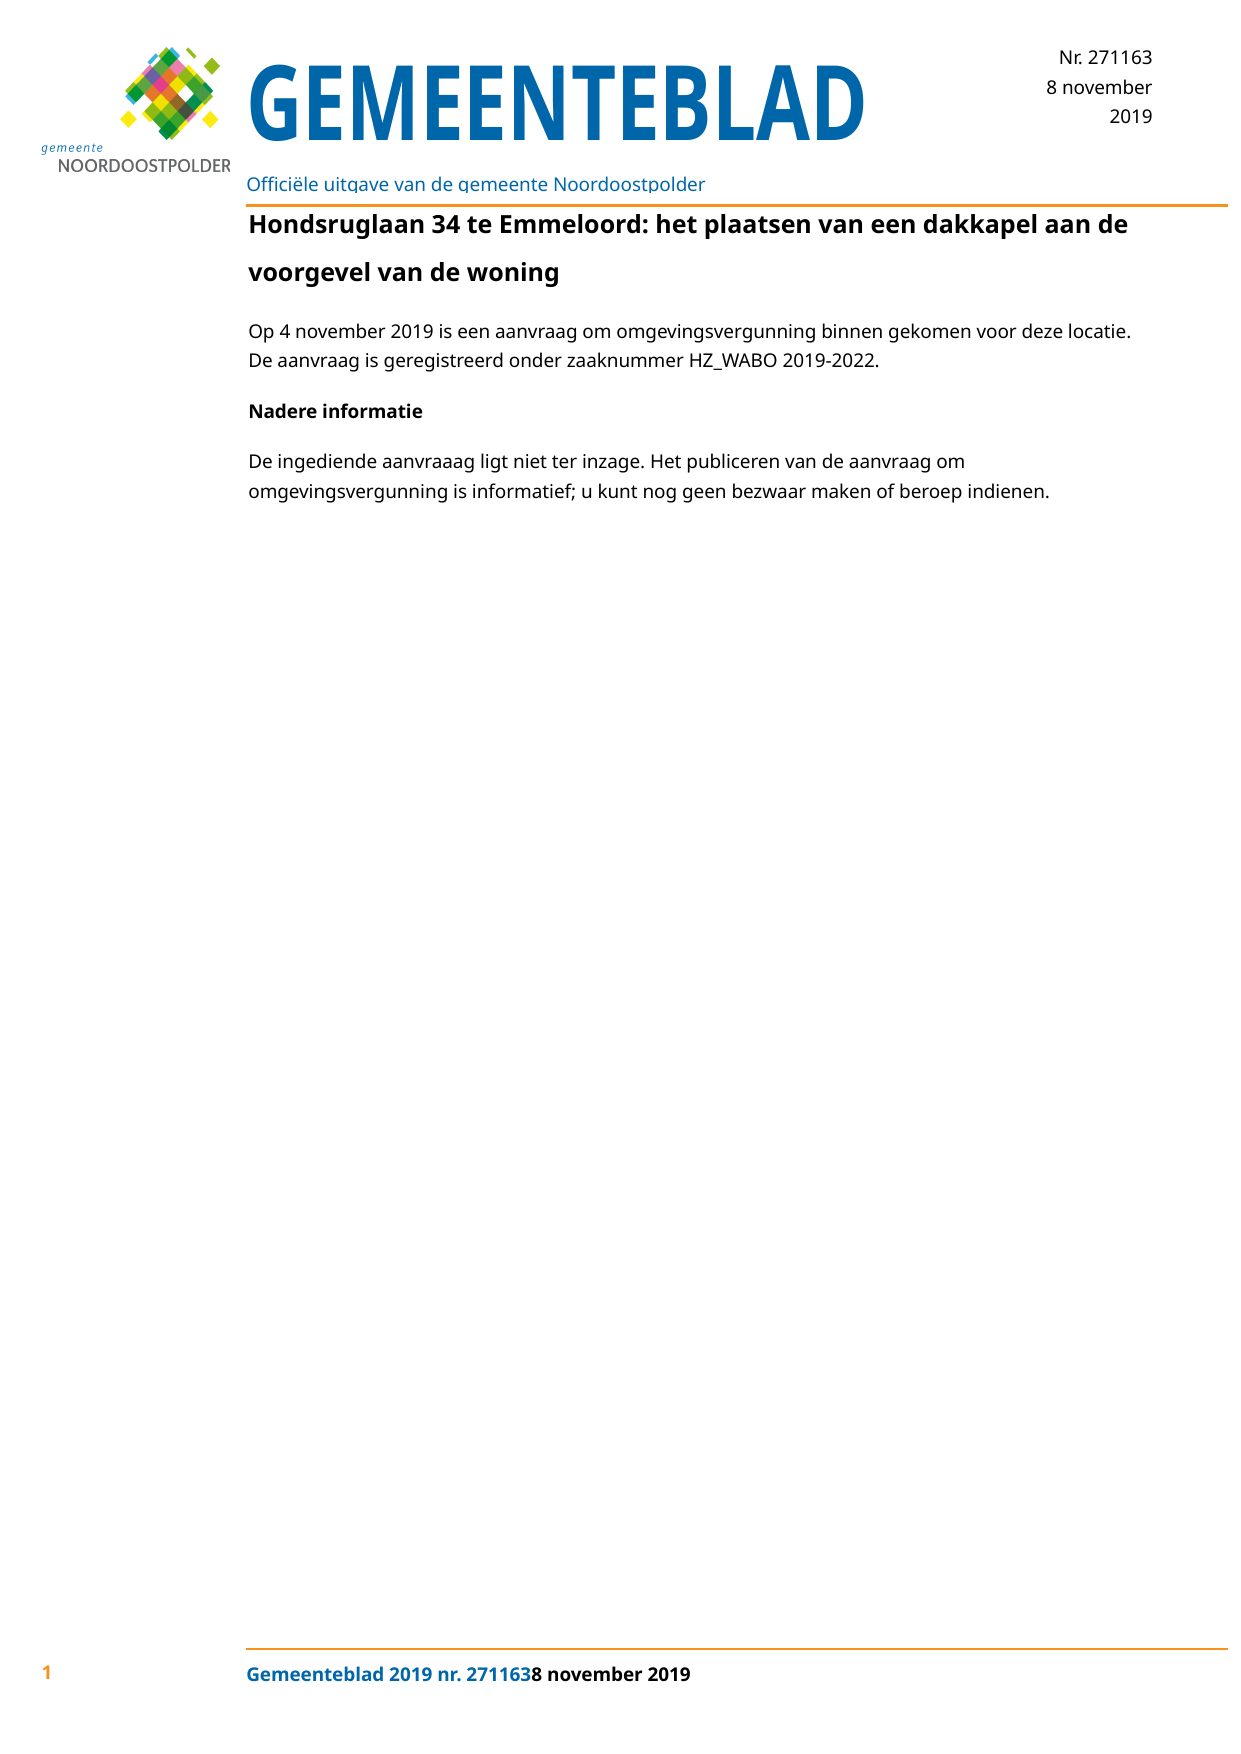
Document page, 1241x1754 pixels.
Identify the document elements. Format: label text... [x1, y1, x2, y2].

text De ingediende aanvraaag ligt niet ter inzage. Het publiceren van de aanvraag om omgevingsvergunning is informatief; u kunt nog geen bezwaar maken of beroep indienen. [248, 448, 1152, 504]
picture [41, 47, 231, 172]
text Op 4 november 2019 is een aanvraag om omgevingsvergunning binnen gekomen voor deze locatie. De aanvraag is geregistreerd onder zaaknummer HZ_WABO 2019-2022. [248, 318, 1152, 373]
text Hondsruglaan 34 te Emmeloord: het plaatsen van een dakkapel aan de voorgevel van de woning [248, 207, 1152, 288]
text Nadere informatie [248, 398, 1152, 424]
